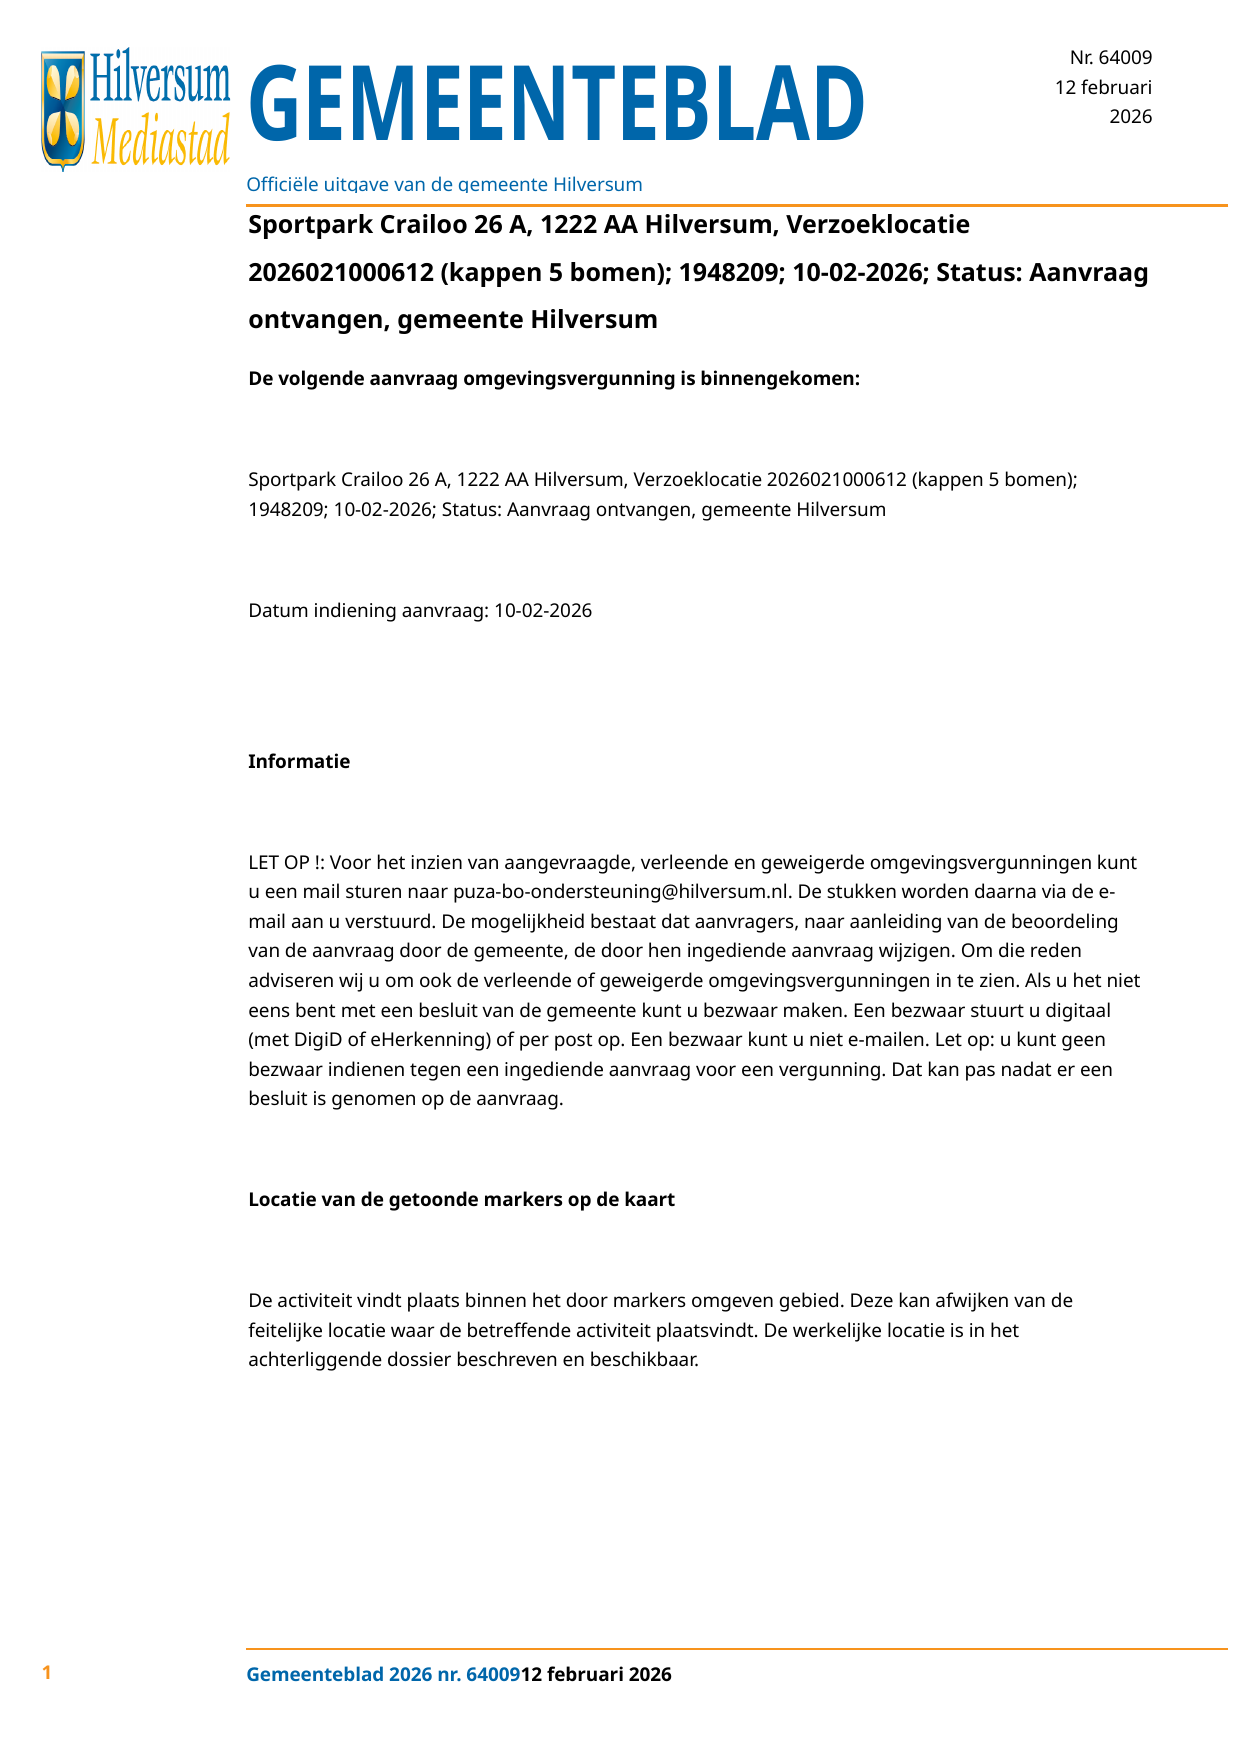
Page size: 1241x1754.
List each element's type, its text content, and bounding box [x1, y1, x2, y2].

text Locatie van de getoonde markers op de kaart [248, 1186, 1152, 1212]
text Informatie [248, 748, 1152, 774]
picture [41, 47, 231, 172]
text De activiteit vindt plaats binnen het door markers omgeven gebied. Deze kan afwijken van de feitelijke locatie waar de betreffende activiteit plaatsvindt. De werkelijke locatie is in het achterliggende dossier beschreven en beschikbaar. [248, 1287, 1152, 1372]
text Datum indiening aanvraag: 10-02-2026 [248, 597, 1152, 622]
text LET OP !: Voor het inzien van aangevraagde, verleende en geweigerde omgevingsvergunningen kunt u een mail sturen naar puza-bo-ondersteuning@hilversum.nl. De stukken worden daarna via de e-mail aan u verstuurd. De mogelijkheid bestaat dat aanvragers, naar aanleiding van de beoordeling van de aanvraag door de gemeente, de door hen ingediende aanvraag wijzigen. Om die reden adviseren wij u om ook de verleende of geweigerde omgevingsvergunningen in te zien. Als u het niet eens bent met een besluit van de gemeente kunt u bezwaar maken. Een bezwaar stuurt u digitaal (met DigiD of eHerkenning) of per post op. Een bezwaar kunt u niet e-mailen. Let op: u kunt geen bezwaar indienen tegen een ingediende aanvraag voor een vergunning. Dat kan pas nadat er een besluit is genomen op de aanvraag. [248, 849, 1152, 1111]
text De volgende aanvraag omgevingsvergunning is binnengekomen: [248, 366, 1152, 391]
text Sportpark Crailoo 26 A, 1222 AA Hilversum, Verzoeklocatie 2026021000612 (kappen 5 bomen); 1948209; 10-02-2026; Status: Aanvraag ontvangen, gemeente Hilversum [248, 207, 1152, 336]
text Sportpark Crailoo 26 A, 1222 AA Hilversum, Verzoeklocatie 2026021000612 (kappen 5 bomen); 1948209; 10-02-2026; Status: Aanvraag ontvangen, gemeente Hilversum [248, 466, 1152, 522]
